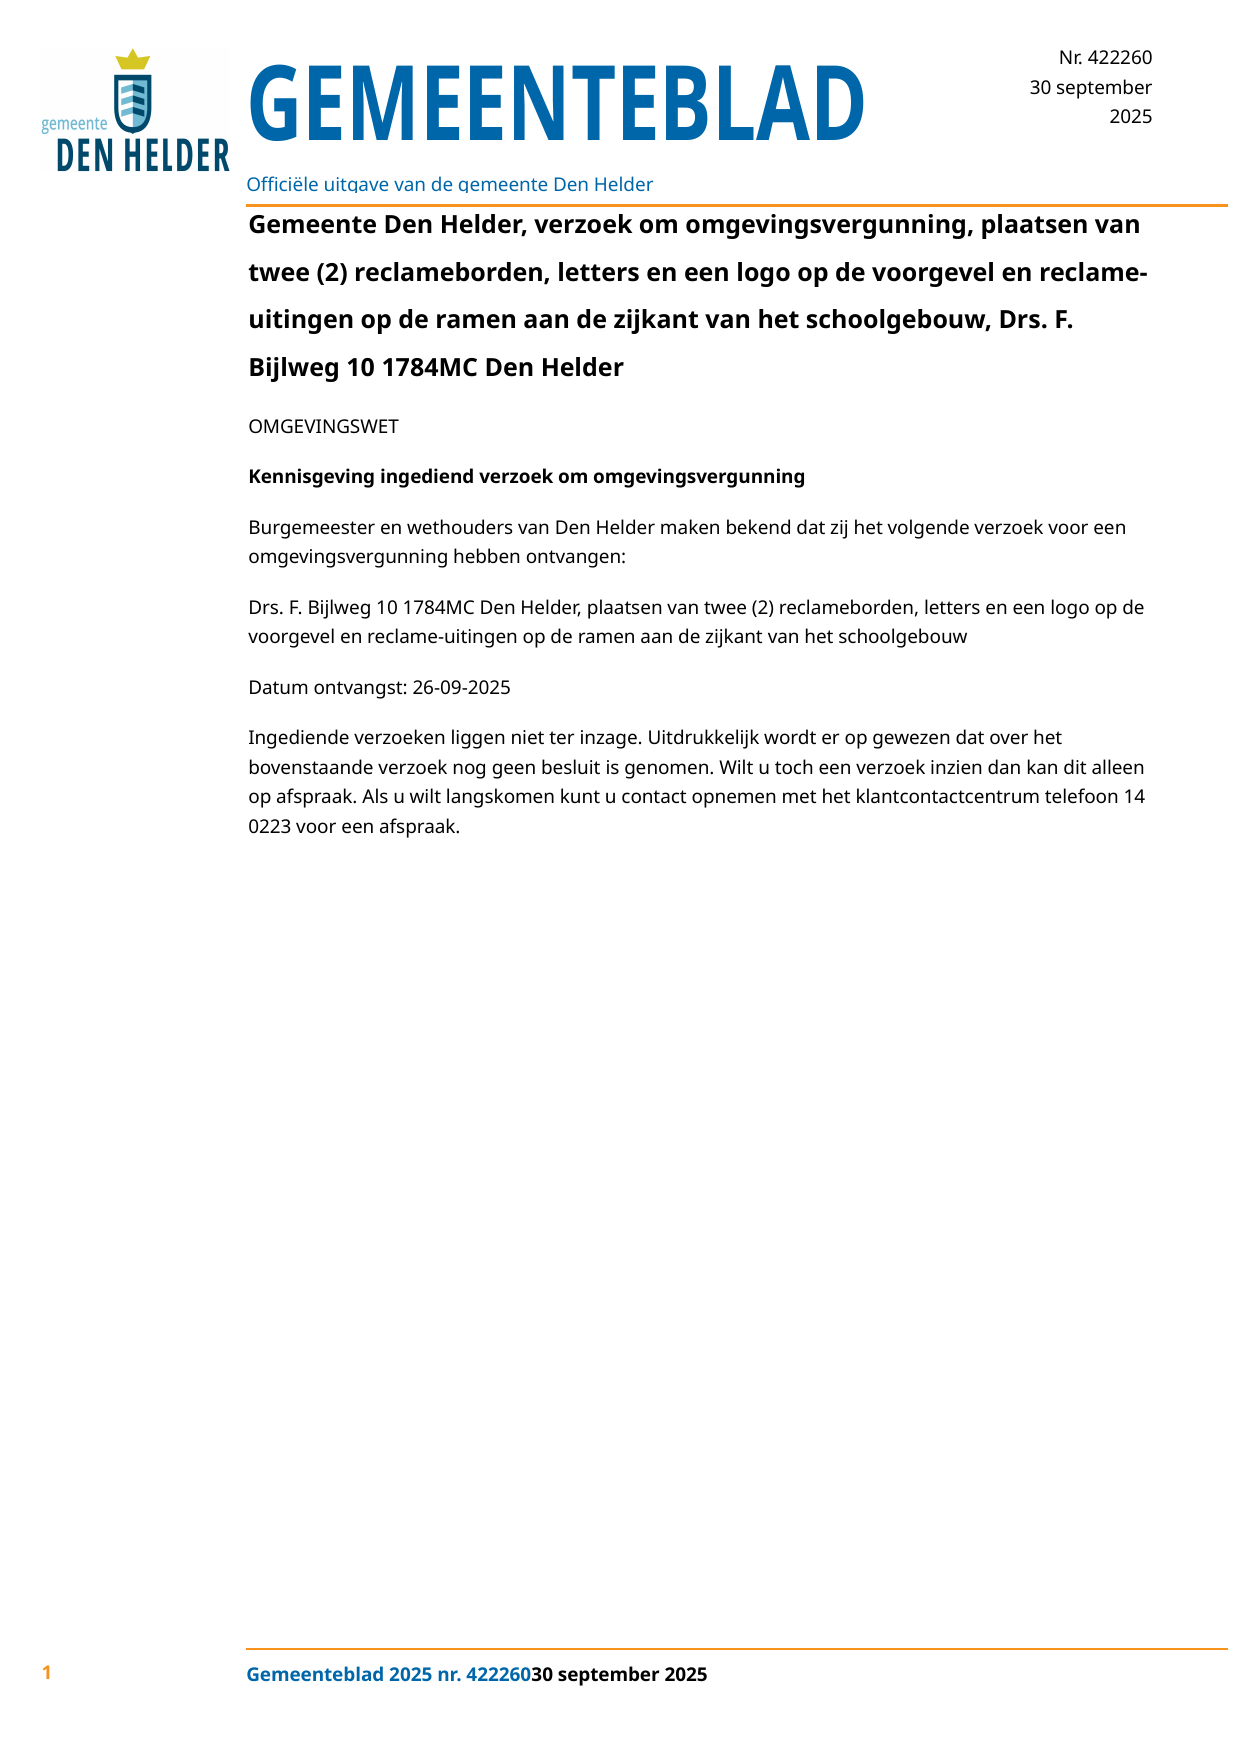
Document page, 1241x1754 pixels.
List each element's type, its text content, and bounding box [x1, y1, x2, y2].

picture [100, 154, 106, 172]
picture [130, 157, 135, 172]
picture [63, 144, 68, 165]
text Gemeente Den Helder, verzoek om omgevingsvergunning, plaatsen van twee (2) reclameborden, letters en een logo op de voorgevel en reclame-uitingen op de ramen aan de zijkant van het schoolgebouw, Drs. F. Bijlweg 10 1784MC Den Helder [248, 207, 1152, 384]
picture [220, 160, 224, 172]
text Ingediende verzoeken liggen niet ter inzage. Uitdrukkelijk wordt er op gewezen dat over het bovenstaande verzoek nog geen besluit is genomen. Wilt u toch een verzoek inzien dan kan dit alleen op afspraak. Als u wilt langskomen kunt u contact opnemen met het klantcontactcentrum telefoon 14 0223 voor een afspraak. [248, 724, 1152, 839]
text Kennisgeving ingediend verzoek om omgevingsvergunning [248, 463, 1152, 489]
picture [182, 144, 187, 165]
text Datum ontvangst: 26-09-2025 [248, 674, 1152, 700]
picture [41, 47, 231, 172]
text Burgemeester en wethouders van Den Helder maken bekend dat zij het volgende verzoek voor een omgevingsvergunning hebben ontvangen: [248, 514, 1152, 569]
text Drs. F. Bijlweg 10 1784MC Den Helder, plaatsen van twee (2) reclameborden, letters en een logo op de voorgevel en reclame-uitingen op de ramen aan de zijkant van het schoolgebouw [248, 594, 1152, 649]
text OMGEVINGSWET [248, 413, 1152, 439]
